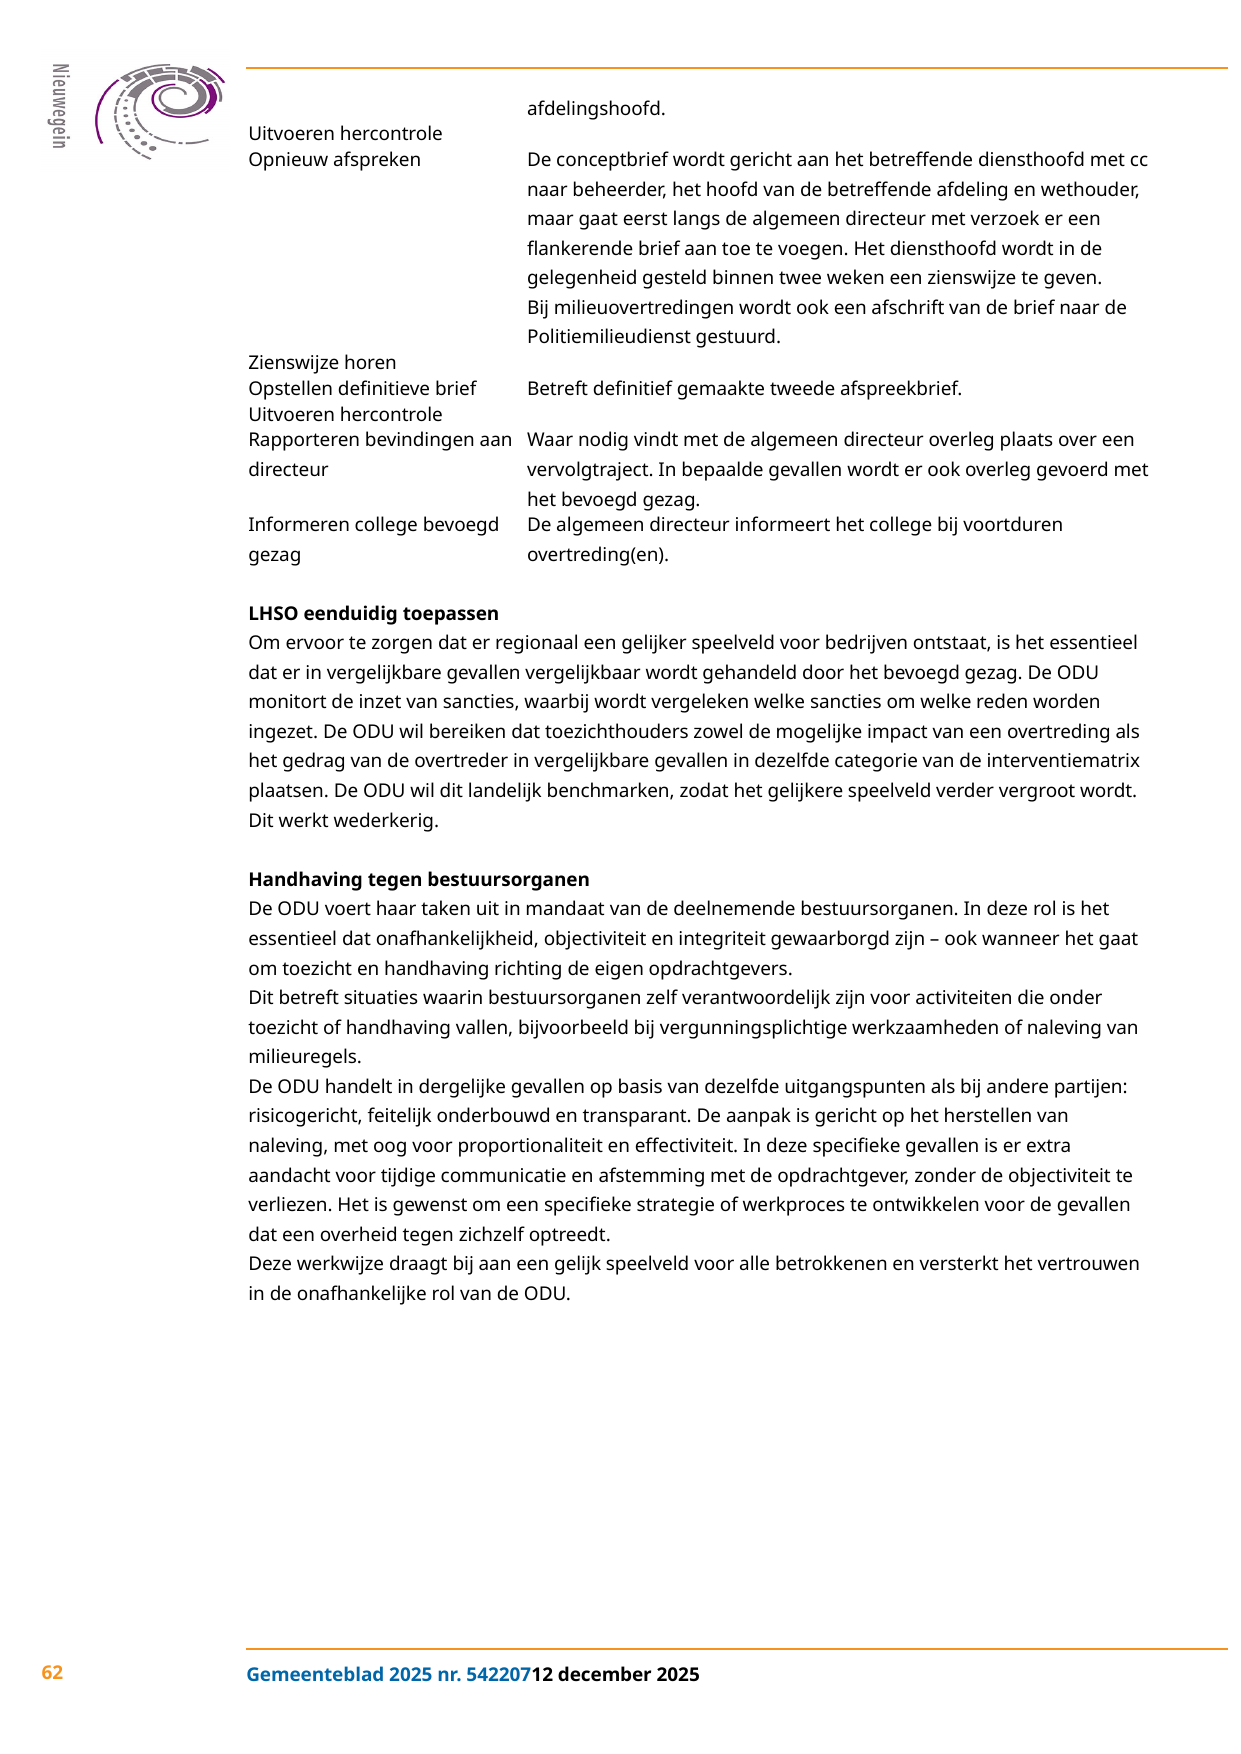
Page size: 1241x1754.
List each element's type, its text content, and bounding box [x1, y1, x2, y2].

table_cell afdelingshoofd. [527, 95, 1152, 121]
text LHSO eenduidig toepassen [248, 600, 1152, 625]
table_cell Zienswijze horen [248, 350, 527, 375]
table_cell [527, 401, 1152, 427]
table_cell Uitvoeren hercontrole [248, 401, 527, 427]
table_cell Waar nodig vindt met de algemeen directeur overleg plaats over een vervolgtraject. In bepaalde gevallen wordt er ook overleg gevoerd met het bevoegd gezag. [527, 427, 1152, 512]
table_cell [248, 95, 527, 121]
table_cell [527, 121, 1152, 146]
text Om ervoor te zorgen dat er regionaal een gelijker speelveld voor bedrijven ontstaat, is het essentieel dat er in vergelijkbare gevallen vergelijkbaar wordt gehandeld door het bevoegd gezag. De ODU monitort de inzet van sancties, waarbij wordt vergeleken welke sancties om welke reden worden ingezet. De ODU wil bereiken dat toezichthouders zowel de mogelijke impact van een overtreding als het gedrag van de overtreder in vergelijkbare gevallen in dezelfde categorie van de interventiematrix plaatsen. De ODU wil dit landelijk benchmarken, zodat het gelijkere speelveld verder vergroot wordt. Dit werkt wederkerig. [248, 629, 1152, 832]
table_cell De conceptbrief wordt gericht aan het betreffende diensthoofd met cc naar beheerder, het hoofd van de betreffende afdeling en wethouder, maar gaat eerst langs de algemeen directeur met verzoek er een flankerende brief aan toe te voegen. Het diensthoofd wordt in de gelegenheid gesteld binnen twee weken een zienswijze te geven. Bij milieuovertredingen wordt ook een afschrift van de brief naar de Politiemilieudienst gestuurd. [527, 146, 1152, 349]
text Dit betreft situaties waarin bestuursorganen zelf verantwoordelijk zijn voor activiteiten die onder toezicht of handhaving vallen, bijvoorbeeld bij vergunningsplichtige werkzaamheden of naleving van milieuregels. [248, 984, 1152, 1069]
text De ODU voert haar taken uit in mandaat van de deelnemende bestuursorganen. In deze rol is het essentieel dat onafhankelijkheid, objectiviteit en integriteit gewaarborgd zijn – ook wanneer het gaat om toezicht en handhaving richting de eigen opdrachtgevers. [248, 896, 1152, 980]
table_cell Opnieuw afspreken [248, 146, 527, 349]
table_cell De algemeen directeur informeert het college bij voortduren overtreding(en). [527, 512, 1152, 567]
text De ODU handelt in dergelijke gevallen op basis van dezelfde uitgangspunten als bij andere partijen: risicogericht, feitelijk onderbouwd en transparant. De aanpak is gericht op het herstellen van naleving, met oog voor proportionaliteit en effectiviteit. In deze specifieke gevallen is er extra aandacht voor tijdige communicatie en afstemming met de opdrachtgever, zonder de objectiviteit te verliezen. Het is gewenst om een specifieke strategie of werkproces te ontwikkelen voor de gevallen dat een overheid tegen zichzelf optreedt. [248, 1073, 1152, 1247]
table_cell Informeren college bevoegd gezag [248, 512, 527, 567]
table_cell Rapporteren bevindingen aan directeur [248, 427, 527, 512]
table_cell [527, 350, 1152, 375]
table_cell Uitvoeren hercontrole [248, 121, 527, 146]
table_cell Betreft definitief gemaakte tweede afspreekbrief. [527, 375, 1152, 401]
text Deze werkwijze draagt bij aan een gelijk speelveld voor alle betrokkenen en versterkt het vertrouwen in de onafhankelijke rol van de ODU. [248, 1251, 1152, 1306]
picture [41, 47, 231, 172]
text Handhaving tegen bestuursorganen [248, 866, 1152, 892]
table_cell Opstellen definitieve brief [248, 375, 527, 401]
